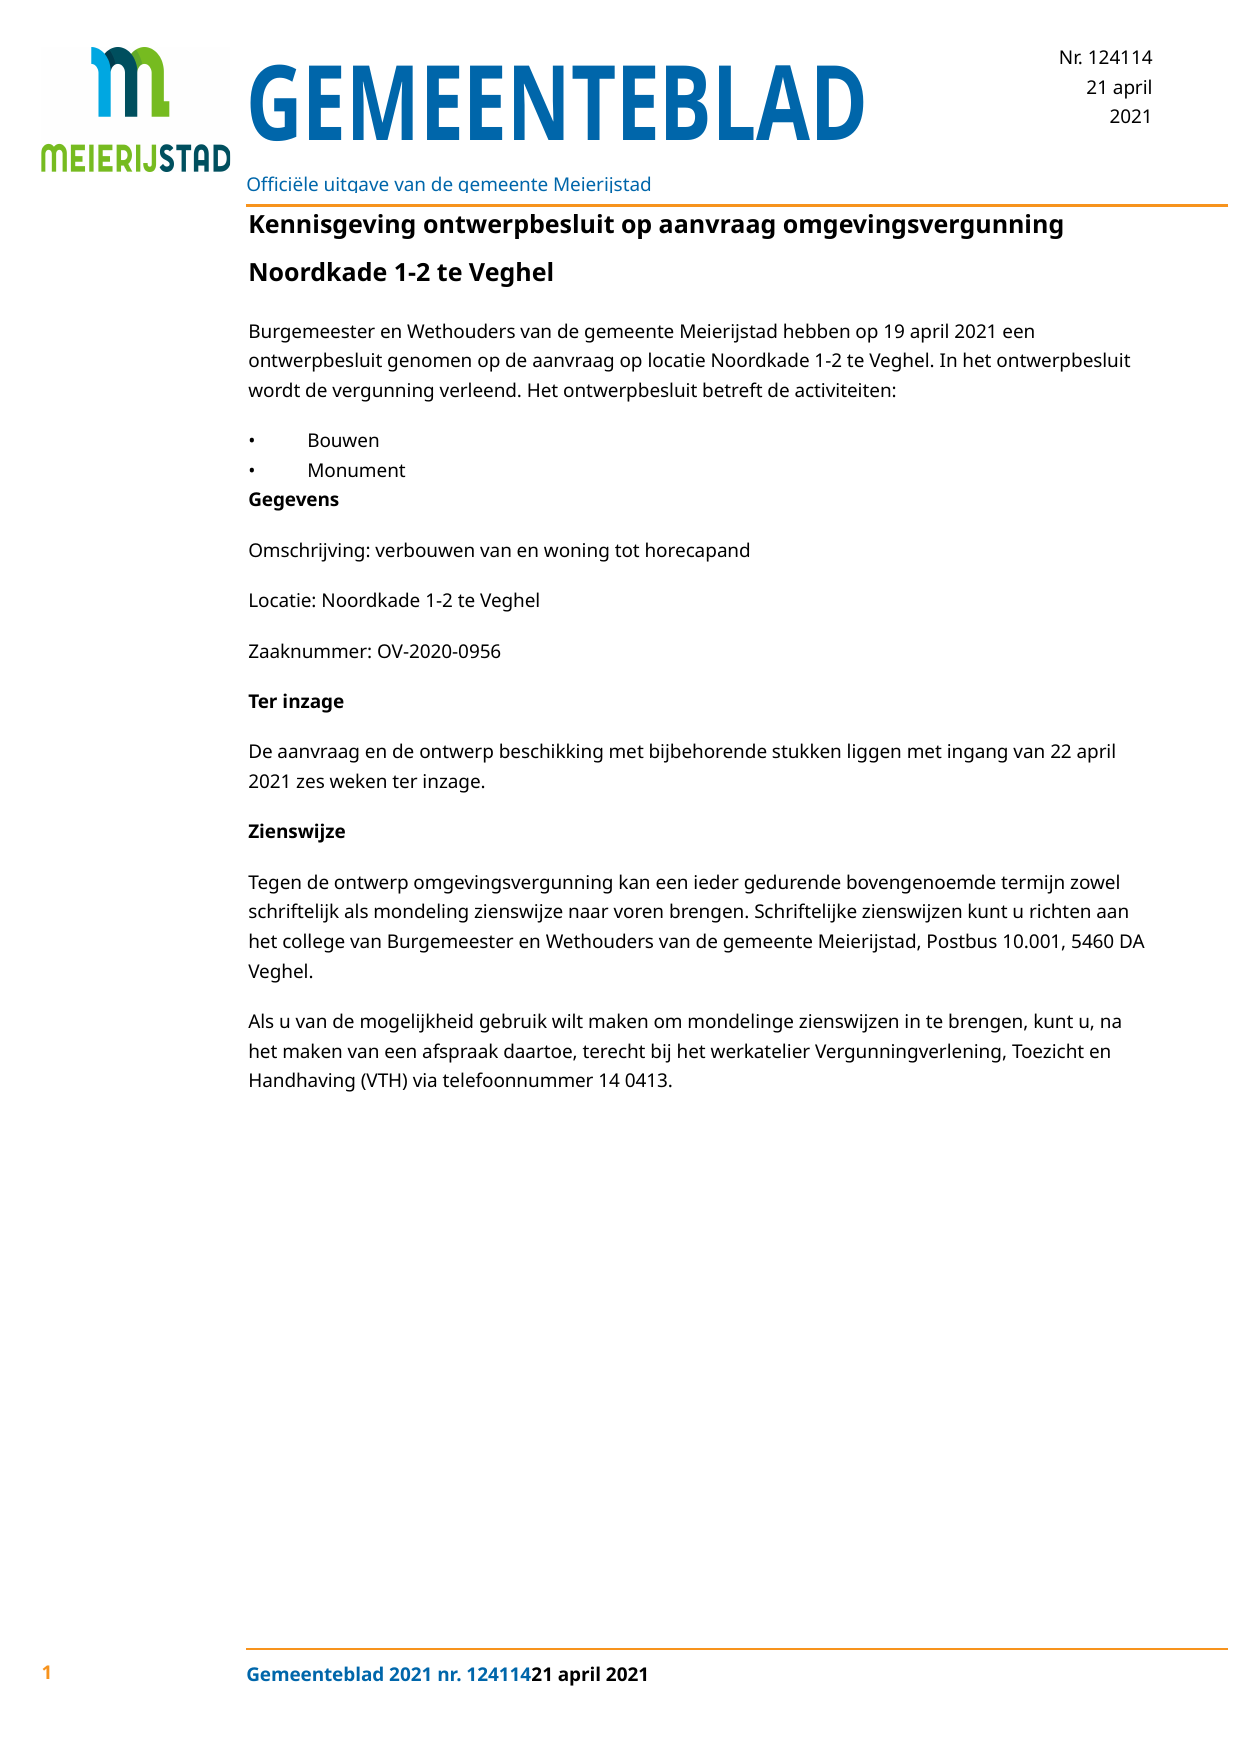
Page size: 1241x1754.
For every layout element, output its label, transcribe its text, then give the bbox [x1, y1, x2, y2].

text Omschrijving: verbouwen van en woning tot horecapand [248, 537, 1152, 563]
text Ter inzage [248, 688, 1152, 714]
text Locatie: Noordkade 1-2 te Veghel [248, 587, 1152, 613]
text Kennisgeving ontwerpbesluit op aanvraag omgevingsvergunning Noordkade 1-2 te Veghel [248, 207, 1152, 288]
list Monument [248, 457, 1152, 483]
text Burgemeester en Wethouders van de gemeente Meierijstad hebben op 19 april 2021 een ontwerpbesluit genomen op de aanvraag op locatie Noordkade 1-2 te Veghel. In het ontwerpbesluit wordt de vergunning verleend. Het ontwerpbesluit betreft de activiteiten: [248, 318, 1152, 403]
text Zienswijze [248, 819, 1152, 844]
text Gegevens [248, 487, 1152, 512]
text De aanvraag en de ontwerp beschikking met bijbehorende stukken liggen met ingang van 22 april 2021 zes weken ter inzage. [248, 739, 1152, 794]
list Bouwen [248, 427, 1152, 453]
text Als u van de mogelijkheid gebruik wilt maken om mondelinge zienswijzen in te brengen, kunt u, na het maken van een afspraak daartoe, terecht bij het werkatelier Vergunningverlening, Toezicht en Handhaving (VTH) via telefoonnummer 14 0413. [248, 1008, 1152, 1093]
text Zaaknummer: OV-2020-0956 [248, 638, 1152, 664]
text Tegen de ontwerp omgevingsvergunning kan een ieder gedurende bovengenoemde termijn zowel schriftelijk als mondeling zienswijze naar voren brengen. Schriftelijke zienswijzen kunt u richten aan het college van Burgemeester en Wethouders van de gemeente Meierijstad, Postbus 10.001, 5460 DA Veghel. [248, 869, 1152, 984]
picture [41, 47, 231, 172]
